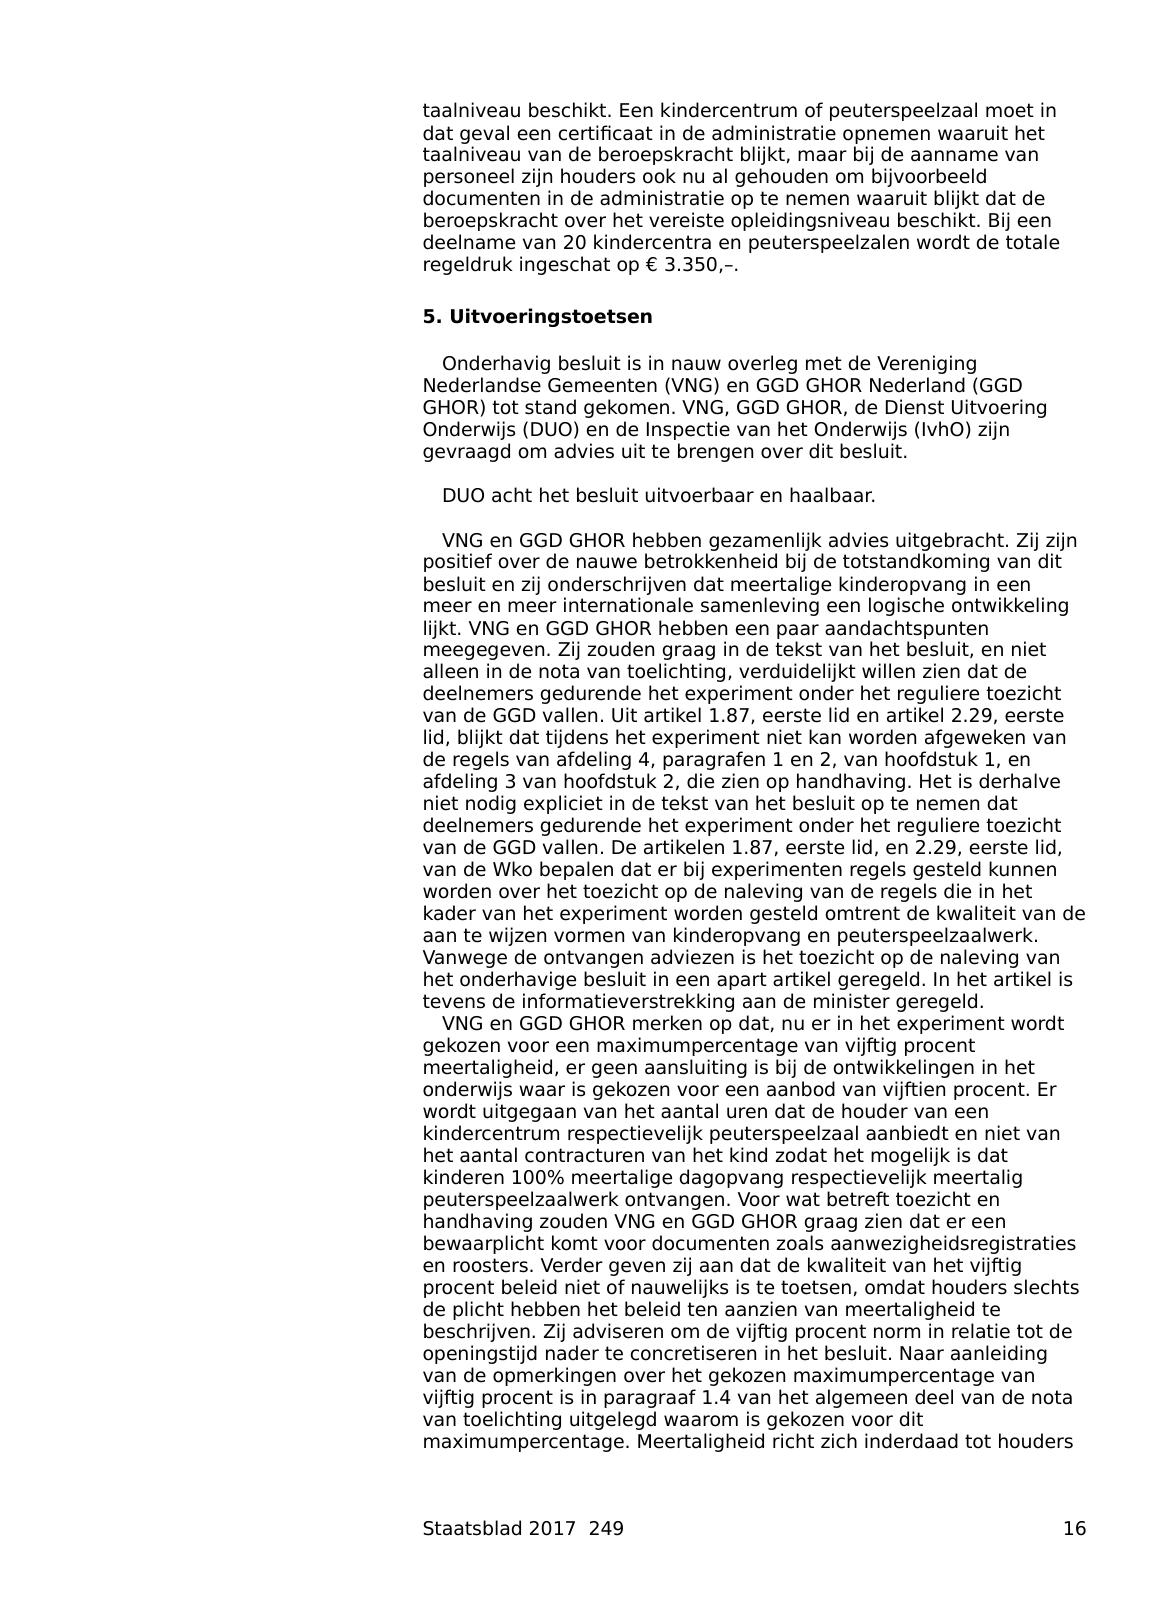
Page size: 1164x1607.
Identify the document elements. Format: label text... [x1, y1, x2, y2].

text DUO acht het besluit uitvoerbaar en haalbaar. [422, 485, 1087, 507]
subtitle 5. Uitvoeringstoetsen [422, 306, 1087, 328]
text VNG en GGD GHOR hebben gezamenlijk advies uitgebracht. Zij zijn positief over de nauwe betrokkenheid bij de totstandkoming van dit besluit en zij onderschrijven dat meertalige kinderopvang in een meer en meer internationale samenleving een logische ontwikkeling lijkt. VNG en GGD GHOR hebben een paar aandachtspunten meegegeven. Zij zouden graag in de tekst van het besluit, en niet alleen in de nota van toelichting, verduidelijkt willen zien dat de deelnemers gedurende het experiment onder het reguliere toezicht van de GGD vallen. Uit artikel 1.87, eerste lid en artikel 2.29, eerste lid, blijkt dat tijdens het experiment niet kan worden afgeweken van de regels van afdeling 4, paragrafen 1 en 2, van hoofdstuk 1, en afdeling 3 van hoofdstuk 2, die zien op handhaving. Het is derhalve niet nodig expliciet in de tekst van het besluit op te nemen dat deelnemers gedurende het experiment onder het reguliere toezicht van de GGD vallen. De artikelen 1.87, eerste lid, en 2.29, eerste lid, van de Wko bepalen dat er bij experimenten regels gesteld kunnen worden over het toezicht op de naleving van de regels die in het kader van het experiment worden gesteld omtrent de kwaliteit van de aan te wijzen vormen van kinderopvang en peuterspeelzaalwerk. Vanwege de ontvangen adviezen is het toezicht op de naleving van het onderhavige besluit in een apart artikel geregeld. In het artikel is tevens de informatieverstrekking aan de minister geregeld. [422, 529, 1087, 1013]
text taalniveau beschikt. Een kindercentrum of peuterspeelzaal moet in dat geval een certificaat in de administratie opnemen waaruit het taalniveau van de beroepskracht blijkt, maar bij de aanname van personeel zijn houders ook nu al gehouden om bijvoorbeeld documenten in de administratie op te nemen waaruit blijkt dat de beroepskracht over het vereiste opleidingsniveau beschikt. Bij een deelname van 20 kindercentra en peuterspeelzalen wordt de totale regeldruk ingeschat op € 3.350,–. [422, 100, 1087, 276]
text Onderhavig besluit is in nauw overleg met de Vereniging Nederlandse Gemeenten (VNG) en GGD GHOR Nederland (GGD GHOR) tot stand gekomen. VNG, GGD GHOR, de Dienst Uitvoering Onderwijs (DUO) en de Inspectie van het Onderwijs (IvhO) zijn gevraagd om advies uit te brengen over dit besluit. [422, 353, 1087, 463]
text VNG en GGD GHOR merken op dat, nu er in het experiment wordt gekozen voor een maximumpercentage van vijftig procent meertaligheid, er geen aansluiting is bij de ontwikkelingen in het onderwijs waar is gekozen voor een aanbod van vijftien procent. Er wordt uitgegaan van het aantal uren dat de houder van een kindercentrum respectievelijk peuterspeelzaal aanbiedt en niet van het aantal contracturen van het kind zodat het mogelijk is dat kinderen 100% meertalige dagopvang respectievelijk meertalig peuterspeelzaalwerk ontvangen. Voor wat betreft toezicht en handhaving zouden VNG en GGD GHOR graag zien dat er een bewaarplicht komt voor documenten zoals aanwezigheidsregistraties en roosters. Verder geven zij aan dat de kwaliteit van het vijftig procent beleid niet of nauwelijks is te toetsen, omdat houders slechts de plicht hebben het beleid ten aanzien van meertaligheid te beschrijven. Zij adviseren om de vijftig procent norm in relatie tot de openingstijd nader te concretiseren in het besluit. Naar aanleiding van de opmerkingen over het gekozen maximumpercentage van vijftig procent is in paragraaf 1.4 van het algemeen deel van de nota van toelichting uitgelegd waarom is gekozen voor dit maximumpercentage. Meertaligheid richt zich inderdaad tot houders [422, 1013, 1087, 1453]
